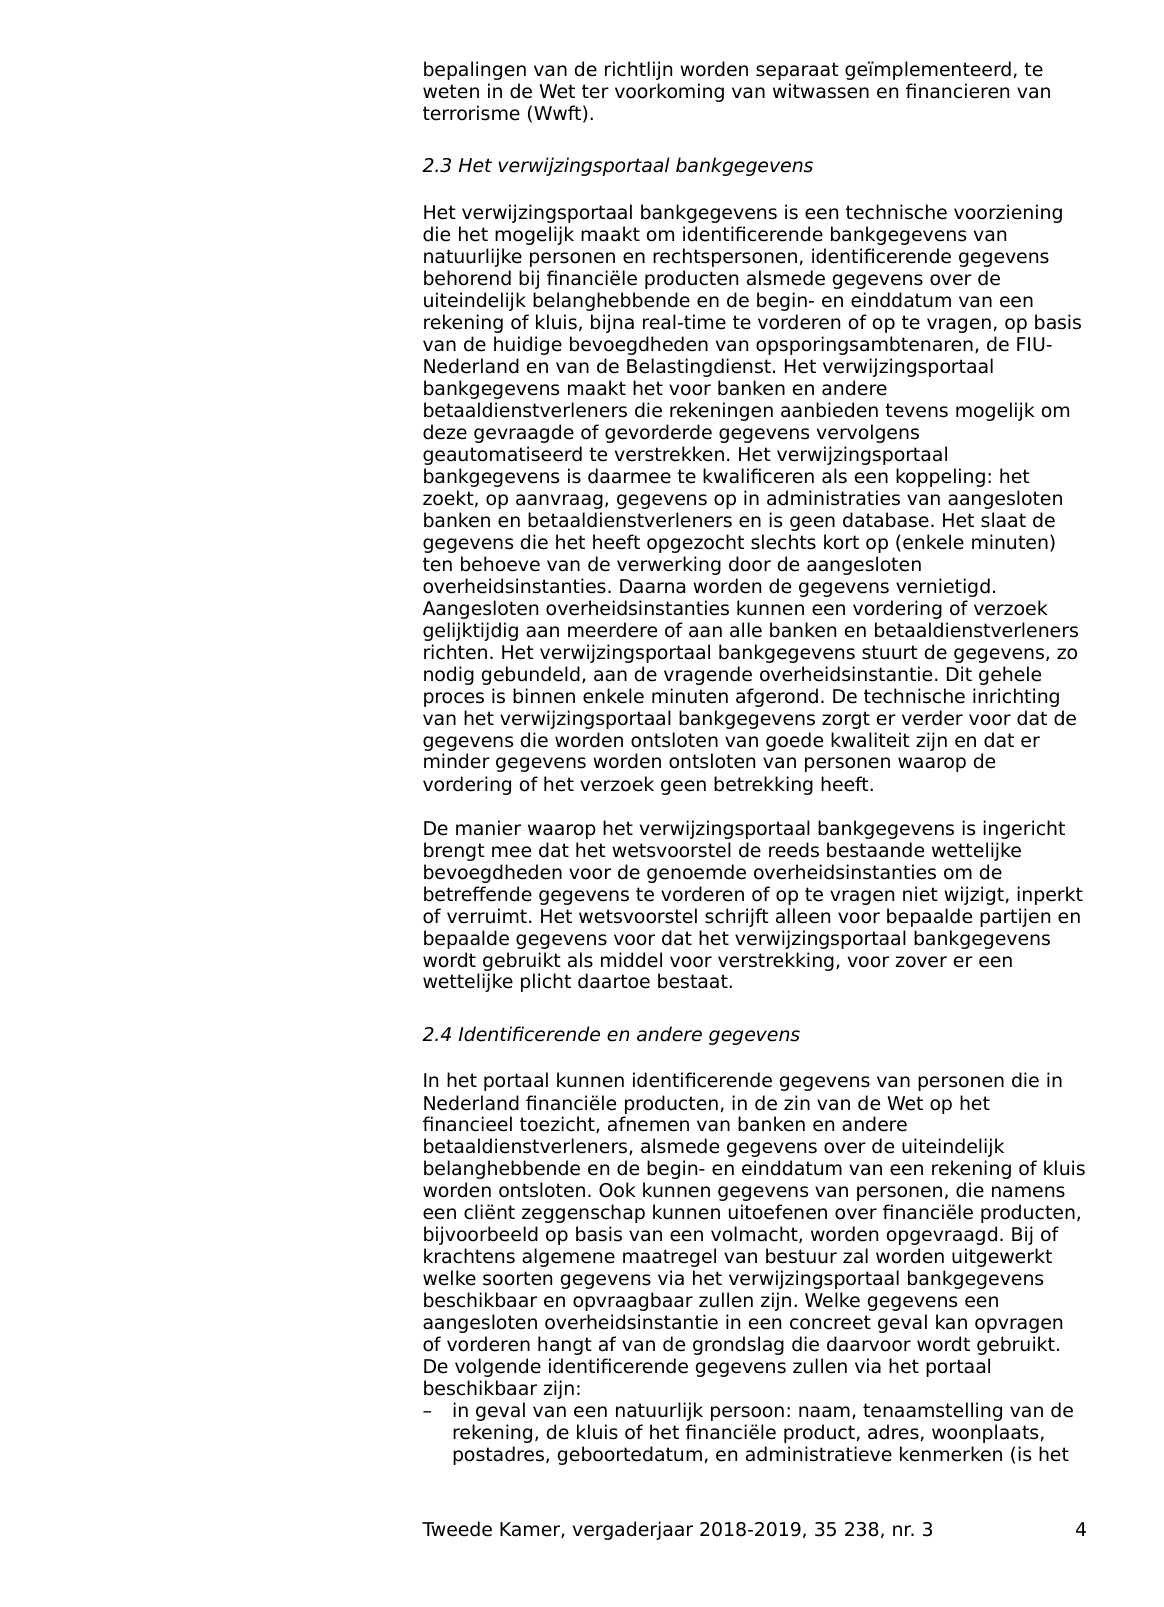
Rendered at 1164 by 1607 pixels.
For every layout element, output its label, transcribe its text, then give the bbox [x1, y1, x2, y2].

text – in geval van een natuurlijk persoon: naam, tenaamstelling van de rekening, de kluis of het financiële product, adres, woonplaats, postadres, geboortedatum, en administratieve kenmerken (is het [422, 1400, 1087, 1466]
text De manier waarop het verwijzingsportaal bankgegevens is ingericht brengt mee dat het wetsvoorstel de reeds bestaande wettelijke bevoegdheden voor de genoemde overheidsinstanties om de betreffende gegevens te vorderen of op te vragen niet wijzigt, inperkt of verruimt. Het wetsvoorstel schrijft alleen voor bepaalde partijen en bepaalde gegevens voor dat het verwijzingsportaal bankgegevens wordt gebruikt als middel voor verstrekking, voor zover er een wettelijke plicht daartoe bestaat. [422, 818, 1087, 993]
text bepalingen van de richtlijn worden separaat geïmplementeerd, te weten in de Wet ter voorkoming van witwassen en financieren van terrorisme (Wwft). [422, 59, 1087, 125]
subtitle 2.3 Het verwijzingsportaal bankgegevens [422, 155, 1087, 177]
subtitle 2.4 Identificerende en andere gegevens [422, 1023, 1087, 1045]
text In het portaal kunnen identificerende gegevens van personen die in Nederland financiële producten, in de zin van de Wet op het financieel toezicht, afnemen van banken en andere betaaldienstverleners, alsmede gegevens over de uiteindelijk belanghebbende en de begin- en einddatum van een rekening of kluis worden ontsloten. Ook kunnen gegevens van personen, die namens een cliënt zeggenschap kunnen uitoefenen over financiële producten, bijvoorbeeld op basis van een volmacht, worden opgevraagd. Bij of krachtens algemene maatregel van bestuur zal worden uitgewerkt welke soorten gegevens via het verwijzingsportaal bankgegevens beschikbaar en opvraagbaar zullen zijn. Welke gegevens een aangesloten overheidsinstantie in een concreet geval kan opvragen of vorderen hangt af van de grondslag die daarvoor wordt gebruikt. De volgende identificerende gegevens zullen via het portaal beschikbaar zijn: [422, 1070, 1087, 1400]
text Het verwijzingsportaal bankgegevens is een technische voorziening die het mogelijk maakt om identificerende bankgegevens van natuurlijke personen en rechtspersonen, identificerende gegevens behorend bij financiële producten alsmede gegevens over de uiteindelijk belanghebbende en de begin- en einddatum van een rekening of kluis, bijna real-time te vorderen of op te vragen, op basis van de huidige bevoegdheden van opsporingsambtenaren, de FIU-Nederland en van de Belastingdienst. Het verwijzingsportaal bankgegevens maakt het voor banken en andere betaaldienstverleners die rekeningen aanbieden tevens mogelijk om deze gevraagde of gevorderde gegevens vervolgens geautomatiseerd te verstrekken. Het verwijzingsportaal bankgegevens is daarmee te kwalificeren als een koppeling: het zoekt, op aanvraag, gegevens op in administraties van aangesloten banken en betaaldienstverleners en is geen database. Het slaat de gegevens die het heeft opgezocht slechts kort op (enkele minuten) ten behoeve van de verwerking door de aangesloten overheidsinstanties. Daarna worden de gegevens vernietigd. Aangesloten overheidsinstanties kunnen een vordering of verzoek gelijktijdig aan meerdere of aan alle banken en betaaldienstverleners richten. Het verwijzingsportaal bankgegevens stuurt de gegevens, zo nodig gebundeld, aan de vragende overheidsinstantie. Dit gehele proces is binnen enkele minuten afgerond. De technische inrichting van het verwijzingsportaal bankgegevens zorgt er verder voor dat de gegevens die worden ontsloten van goede kwaliteit zijn en dat er minder gegevens worden ontsloten van personen waarop de vordering of het verzoek geen betrekking heeft. [422, 202, 1087, 795]
